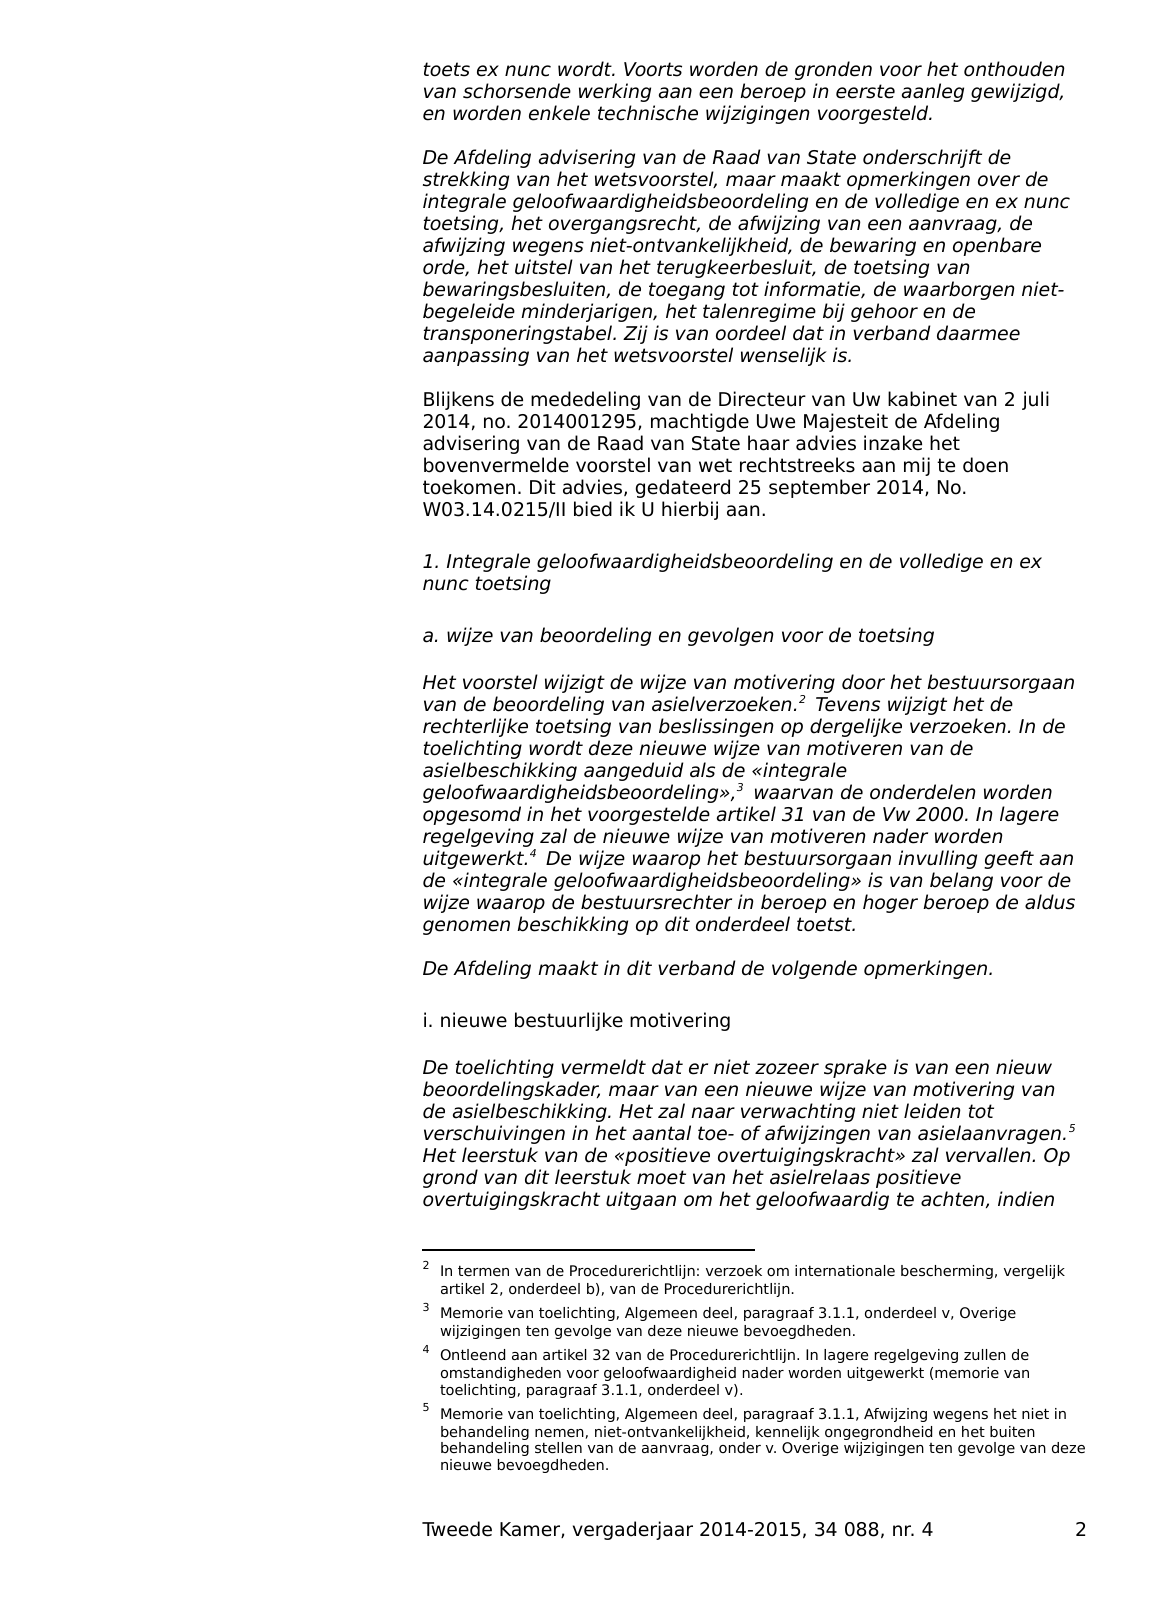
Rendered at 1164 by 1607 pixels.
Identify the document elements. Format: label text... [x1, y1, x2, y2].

text Het voorstel wijzigt de wijze van motivering door het bestuursorgaan van de beoordeling van asielverzoeken. Tevens wijzigt het de rechterlijke toetsing van beslissingen op dergelijke verzoeken. In de toelichting wordt deze nieuwe wijze van motiveren van de asielbeschikking aangeduid als de «integrale geloofwaardigheidsbeoordeling», waarvan de onderdelen worden opgesomd in het voorgestelde artikel 31 van de Vw 2000. In lagere regelgeving zal de nieuwe wijze van motiveren nader worden uitgewerkt. De wijze waarop het bestuursorgaan invulling geeft aan de «integrale geloofwaardigheidsbeoordeling» is van belang voor de wijze waarop de bestuursrechter in beroep en hoger beroep de aldus genomen beschikking op dit onderdeel toetst. [422, 672, 1087, 936]
text Het leerstuk van de «positieve overtuigingskracht» zal vervallen. Op grond van dit leerstuk moet van het asielrelaas positieve overtuigingskracht uitgaan om het geloofwaardig te achten, indien [422, 1145, 1087, 1211]
subtitle a. wijze van beoordeling en gevolgen voor de toetsing [422, 625, 1087, 647]
subtitle i. nieuwe bestuurlijke motivering [422, 1010, 1087, 1032]
text Blijkens de mededeling van de Directeur van Uw kabinet van 2 juli 2014, no. 2014001295, machtigde Uwe Majesteit de Afdeling advisering van de Raad van State haar advies inzake het bovenvermelde voorstel van wet rechtstreeks aan mij te doen toekomen. Dit advies, gedateerd 25 september 2014, No. W03.14.0215/II bied ik U hierbij aan. [422, 389, 1087, 521]
text toets ex nunc wordt. Voorts worden de gronden voor het onthouden van schorsende werking aan een beroep in eerste aanleg gewijzigd, en worden enkele technische wijzigingen voorgesteld. [422, 59, 1087, 125]
text De Afdeling advisering van de Raad van State onderschrijft de strekking van het wetsvoorstel, maar maakt opmerkingen over de integrale geloofwaardigheidsbeoordeling en de volledige en ex nunc toetsing, het overgangsrecht, de afwijzing van een aanvraag, de afwijzing wegens niet-ontvankelijkheid, de bewaring en openbare orde, het uitstel van het terugkeerbesluit, de toetsing van bewaringsbesluiten, de toegang tot informatie, de waarborgen niet-begeleide minderjarigen, het talenregime bij gehoor en de transponeringstabel. Zij is van oordeel dat in verband daarmee aanpassing van het wetsvoorstel wenselijk is. [422, 147, 1087, 367]
text In termen van de Procedurerichtlijn: verzoek om internationale bescherming, vergelijk artikel 2, onderdeel b), van de Procedurerichtlijn. [422, 1259, 1087, 1298]
text Memorie van toelichting, Algemeen deel, paragraaf 3.1.1, Afwijzing wegens het niet in behandeling nemen, niet-ontvankelijkheid, kennelijk ongegrondheid en het buiten behandeling stellen van de aanvraag, onder v. Overige wijzigingen ten gevolge van deze nieuwe bevoegdheden. [422, 1402, 1087, 1474]
text De toelichting vermeldt dat er niet zozeer sprake is van een nieuw beoordelingskader, maar van een nieuwe wijze van motivering van de asielbeschikking. Het zal naar verwachting niet leiden tot verschuivingen in het aantal toe- of afwijzingen van asielaanvragen. [422, 1057, 1087, 1145]
subtitle 1. Integrale geloofwaardigheidsbeoordeling en de volledige en ex nunc toetsing [422, 551, 1087, 595]
text Ontleend aan artikel 32 van de Procedurerichtlijn. In lagere regelgeving zullen de omstandigheden voor geloofwaardigheid nader worden uitgewerkt (memorie van toelichting, paragraaf 3.1.1, onderdeel v). [422, 1343, 1087, 1399]
text Memorie van toelichting, Algemeen deel, paragraaf 3.1.1, onderdeel v, Overige wijzigingen ten gevolge van deze nieuwe bevoegdheden. [422, 1301, 1087, 1340]
text De Afdeling maakt in dit verband de volgende opmerkingen. [422, 958, 1087, 980]
